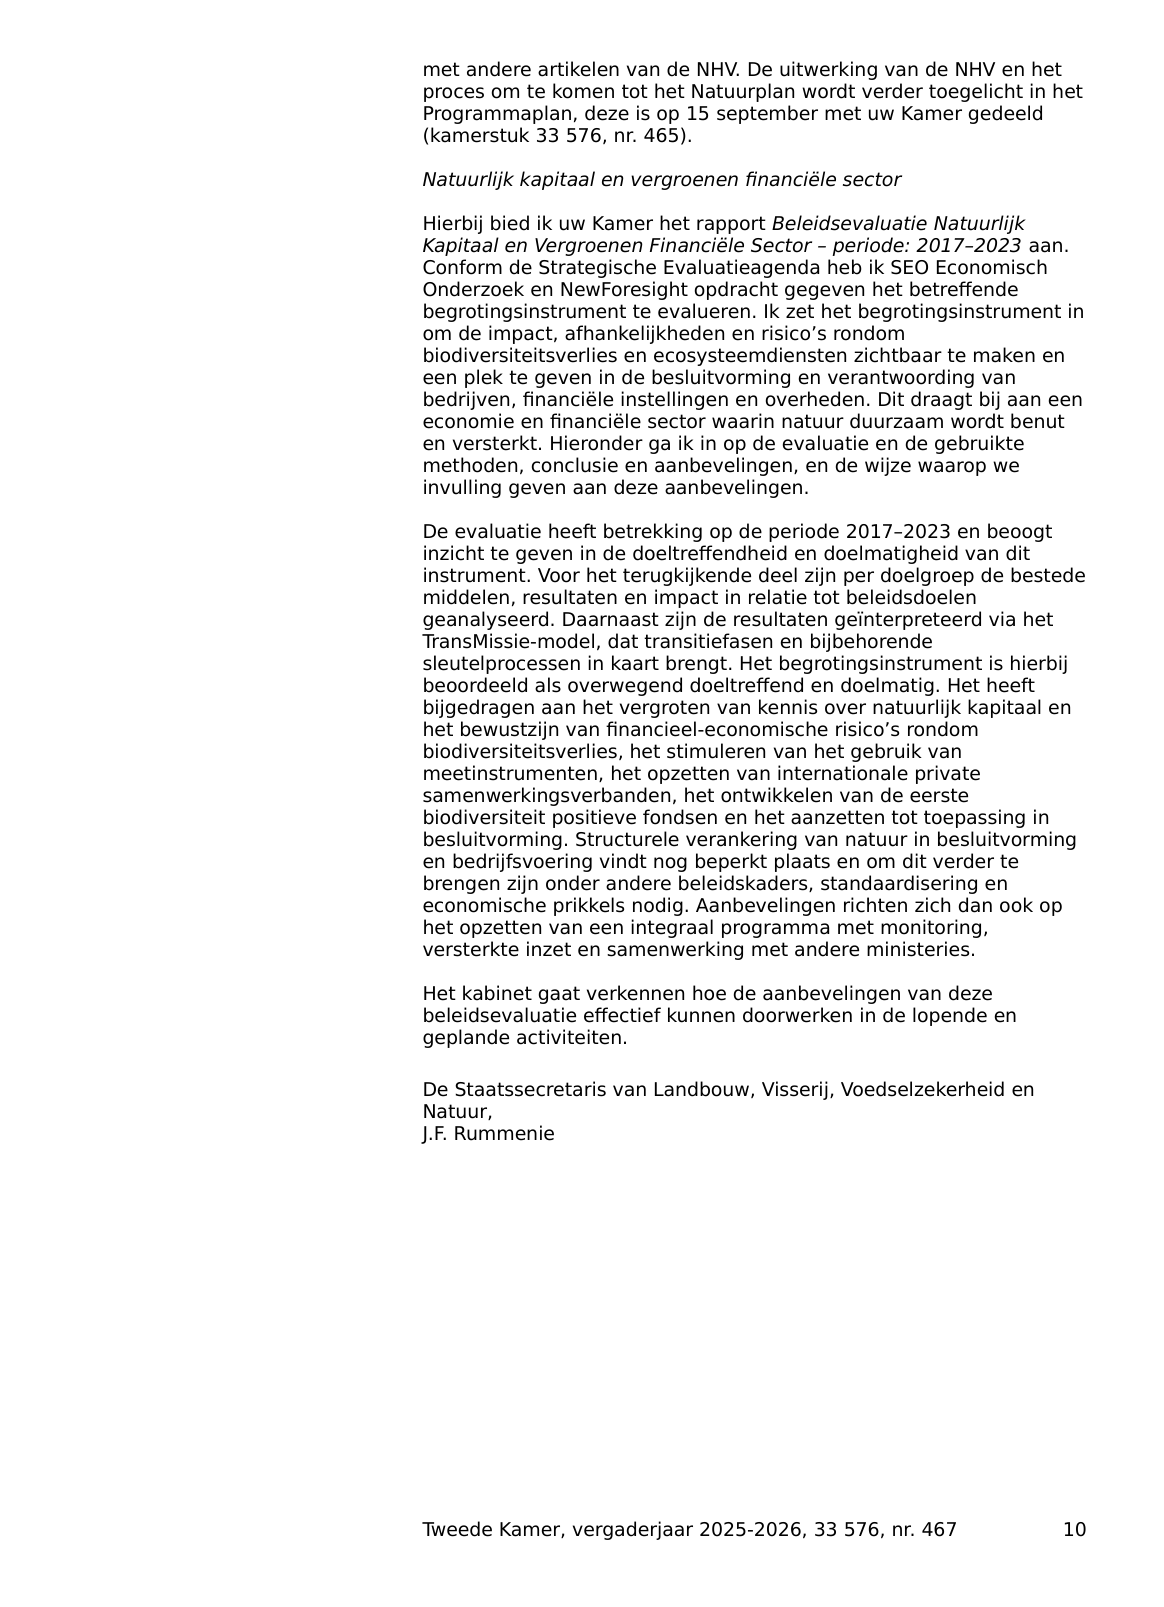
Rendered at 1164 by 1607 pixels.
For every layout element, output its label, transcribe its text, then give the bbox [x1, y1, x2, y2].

subtitle Natuurlijk kapitaal en vergroenen financiële sector [422, 169, 1087, 191]
text met andere artikelen van de NHV. De uitwerking van de NHV en het proces om te komen tot het Natuurplan wordt verder toegelicht in het Programmaplan, deze is op 15 september met uw Kamer gedeeld (kamerstuk 33 576, nr. 465). [422, 59, 1087, 147]
text Hierbij bied ik uw Kamer het rapport Beleidsevaluatie Natuurlijk Kapitaal en Vergroenen Financiële Sector – periode: 2017–2023 aan. Conform de Strategische Evaluatieagenda heb ik SEO Economisch Onderzoek en NewForesight opdracht gegeven het betreffende begrotingsinstrument te evalueren. Ik zet het begrotingsinstrument in om de impact, afhankelijkheden en risico’s rondom biodiversiteitsverlies en ecosysteemdiensten zichtbaar te maken en een plek te geven in de besluitvorming en verantwoording van bedrijven, financiële instellingen en overheden. Dit draagt bij aan een economie en financiële sector waarin natuur duurzaam wordt benut en versterkt. Hieronder ga ik in op de evaluatie en de gebruikte methoden, conclusie en aanbevelingen, en de wijze waarop we invulling geven aan deze aanbevelingen. [422, 213, 1087, 499]
text De Staatssecretaris van Landbouw, Visserij, Voedselzekerheid en Natuur, J.F. Rummenie [422, 1079, 1087, 1145]
text De evaluatie heeft betrekking op de periode 2017–2023 en beoogt inzicht te geven in de doeltreffendheid en doelmatigheid van dit instrument. Voor het terugkijkende deel zijn per doelgroep de bestede middelen, resultaten en impact in relatie tot beleidsdoelen geanalyseerd. Daarnaast zijn de resultaten geïnterpreteerd via het TransMissie-model, dat transitiefasen en bijbehorende sleutelprocessen in kaart brengt. Het begrotingsinstrument is hierbij beoordeeld als overwegend doeltreffend en doelmatig. Het heeft bijgedragen aan het vergroten van kennis over natuurlijk kapitaal en het bewustzijn van financieel-economische risico’s rondom biodiversiteitsverlies, het stimuleren van het gebruik van meetinstrumenten, het opzetten van internationale private samenwerkingsverbanden, het ontwikkelen van de eerste biodiversiteit positieve fondsen en het aanzetten tot toepassing in besluitvorming. Structurele verankering van natuur in besluitvorming en bedrijfsvoering vindt nog beperkt plaats en om dit verder te brengen zijn onder andere beleidskaders, standaardisering en economische prikkels nodig. Aanbevelingen richten zich dan ook op het opzetten van een integraal programma met monitoring, versterkte inzet en samenwerking met andere ministeries. [422, 521, 1087, 961]
text Het kabinet gaat verkennen hoe de aanbevelingen van deze beleidsevaluatie effectief kunnen doorwerken in de lopende en geplande activiteiten. [422, 983, 1087, 1049]
